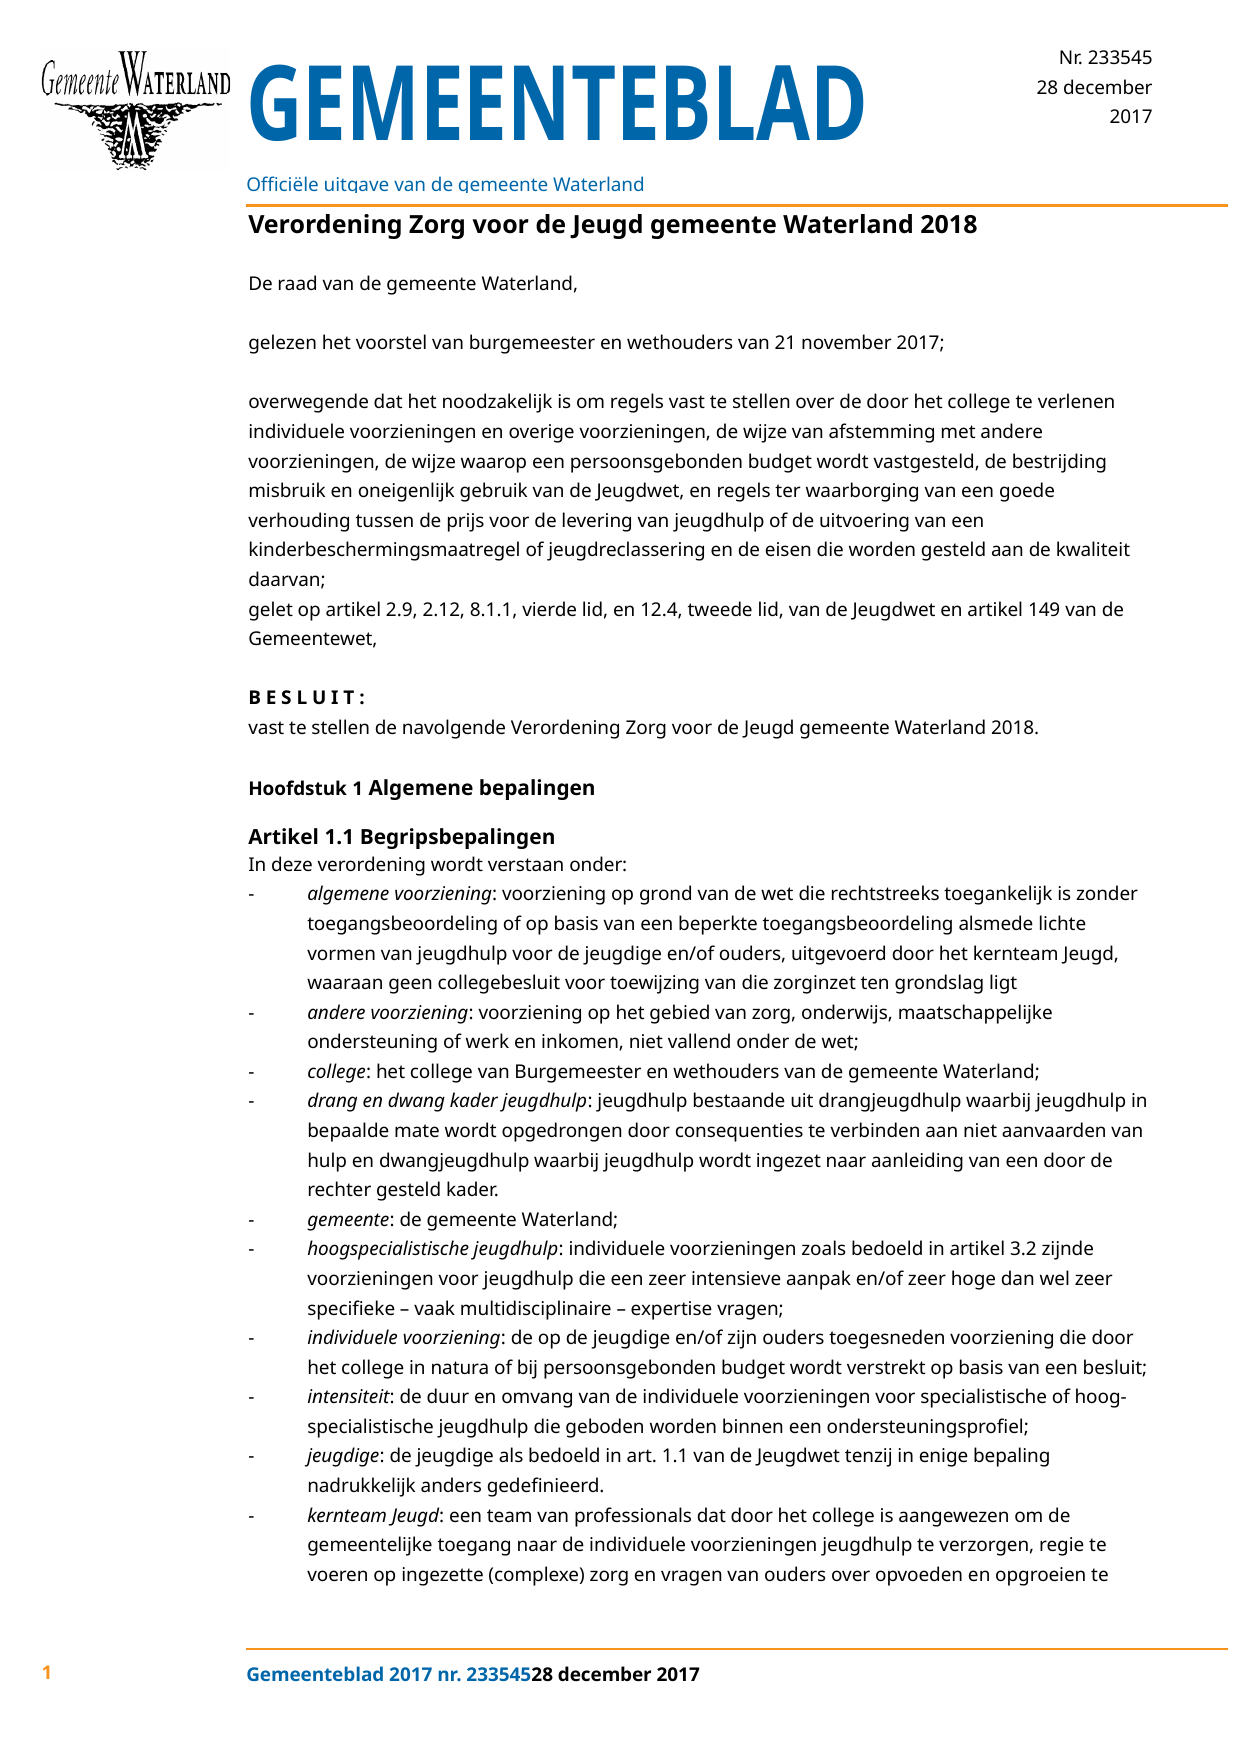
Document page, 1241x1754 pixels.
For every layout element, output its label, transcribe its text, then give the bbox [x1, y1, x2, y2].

text gelet op artikel 2.9, 2.12, 8.1.1, vierde lid, en 12.4, tweede lid, van de Jeugdwet en artikel 149 van de Gemeentewet, [248, 596, 1152, 651]
list andere voorziening: voorziening op het gebied van zorg, onderwijs, maatschappelijke ondersteuning of werk en inkomen, niet vallend onder de wet; [248, 999, 1152, 1054]
text overwegende dat het noodzakelijk is om regels vast te stellen over de door het college te verlenen individuele voorzieningen en overige voorzieningen, de wijze van afstemming met andere voorzieningen, de wijze waarop een persoonsgebonden budget wordt vastgesteld, de bestrijding misbruik en oneigenlijk gebruik van de Jeugdwet, en regels ter waarborging van een goede verhouding tussen de prijs voor de levering van jeugdhulp of de uitvoering van een kinderbeschermingsmaatregel of jeugdreclassering en de eisen die worden gesteld aan de kwaliteit daarvan; [248, 389, 1152, 592]
text In deze verordening wordt verstaan onder: [248, 851, 1152, 877]
text Artikel 1.1 Begripsbepalingen [248, 822, 1152, 851]
list individuele voorziening: de op de jeugdige en/of zijn ouders toegesneden voorziening die door het college in natura of bij persoonsgebonden budget wordt verstrekt op basis van een besluit; [248, 1324, 1152, 1379]
text B E S L U I T : [248, 684, 1152, 710]
list kernteam Jeugd: een team van professionals dat door het college is aangewezen om de gemeentelijke toegang naar de individuele voorzieningen jeugdhulp te verzorgen, regie te voeren op ingezette (complexe) zorg en vragen van ouders over opvoeden en opgroeien te [248, 1502, 1152, 1587]
text Verordening Zorg voor de Jeugd gemeente Waterland 2018 [248, 207, 1152, 241]
list drang en dwang kader jeugdhulp: jeugdhulp bestaande uit drangjeugdhulp waarbij jeugdhulp in bepaalde mate wordt opgedrongen door consequenties te verbinden aan niet aanvaarden van hulp en dwangjeugdhulp waarbij jeugdhulp wordt ingezet naar aanleiding van een door de rechter gesteld kader. [248, 1088, 1152, 1202]
text gelezen het voorstel van burgemeester en wethouders van 21 november 2017; [248, 329, 1152, 355]
list intensiteit: de duur en omvang van de individuele voorzieningen voor specialistische of hoog-specialistische jeugdhulp die geboden worden binnen een ondersteuningsprofiel; [248, 1383, 1152, 1439]
text Hoofdstuk 1 Algemene bepalingen [248, 773, 1152, 802]
list college: het college van Burgemeester en wethouders van de gemeente Waterland; [248, 1058, 1152, 1084]
list gemeente: de gemeente Waterland; [248, 1206, 1152, 1232]
list hoogspecialistische jeugdhulp: individuele voorzieningen zoals bedoeld in artikel 3.2 zijnde voorzieningen voor jeugdhulp die een zeer intensieve aanpak en/of zeer hoge dan wel zeer specifieke – vaak multidisciplinaire – expertise vragen; [248, 1236, 1152, 1320]
list algemene voorziening: voorziening op grond van de wet die rechtstreeks toegankelijk is zonder toegangsbeoordeling of op basis van een beperkte toegangsbeoordeling alsmede lichte vormen van jeugdhulp voor de jeugdige en/of ouders, uitgevoerd door het kernteam Jeugd, waaraan geen collegebesluit voor toewijzing van die zorginzet ten grondslag ligt [248, 881, 1152, 995]
picture [41, 47, 231, 172]
text De raad van de gemeente Waterland, [248, 270, 1152, 296]
list jeugdige: de jeugdige als bedoeld in art. 1.1 van de Jeugdwet tenzij in enige bepaling nadrukkelijk anders gedefinieerd. [248, 1443, 1152, 1498]
text vast te stellen de navolgende Verordening Zorg voor de Jeugd gemeente Waterland 2018. [248, 714, 1152, 740]
